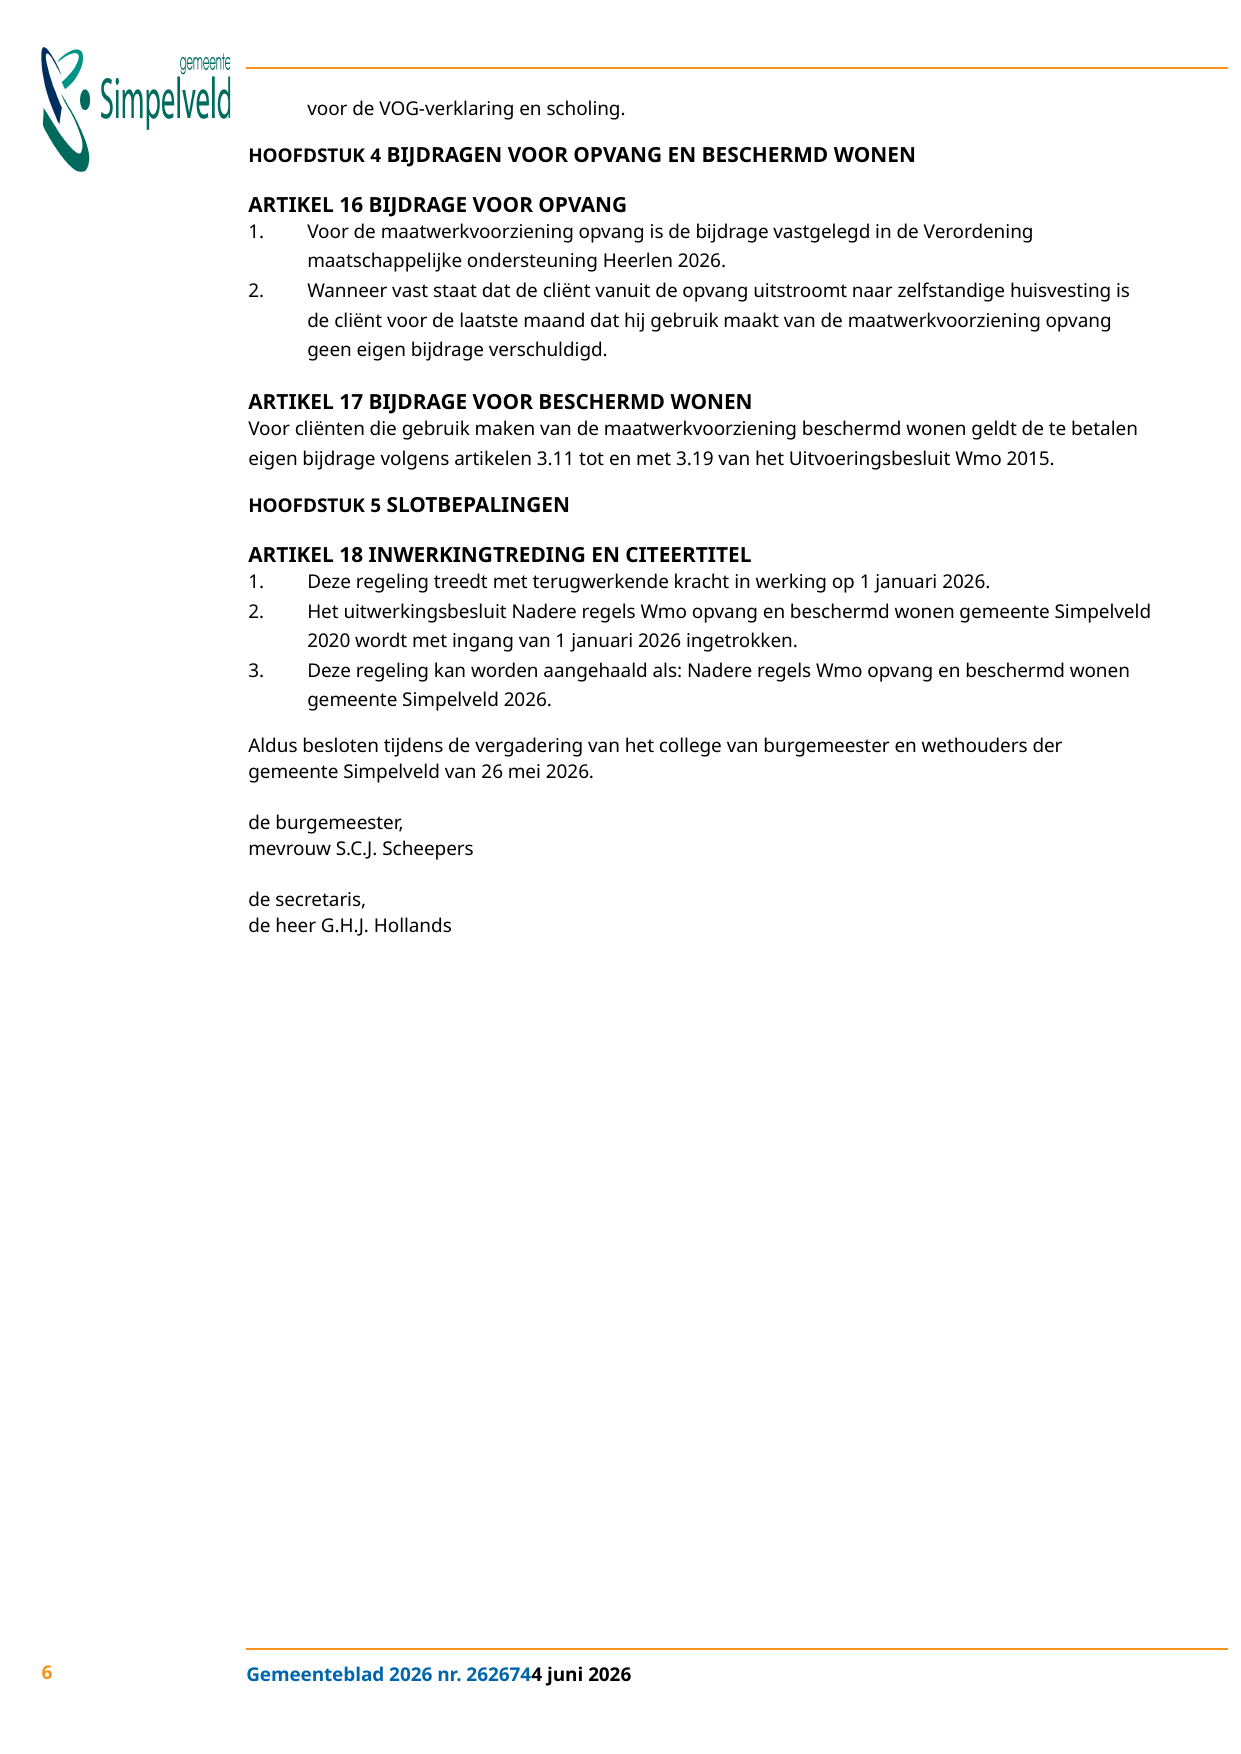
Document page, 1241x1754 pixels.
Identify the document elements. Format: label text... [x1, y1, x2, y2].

list Het uitwerkingsbesluit Nadere regels Wmo opvang en beschermd wonen gemeente Simpelveld 2020 wordt met ingang van 1 januari 2026 ingetrokken. [248, 598, 1152, 653]
text HOOFDSTUK 5 SLOTBEPALINGEN [248, 491, 1152, 519]
text de heer G.H.J. Hollands [248, 912, 1152, 938]
text ARTIKEL 16 BIJDRAGE VOOR OPVANG [248, 190, 1152, 218]
text HOOFDSTUK 4 BIJDRAGEN VOOR OPVANG EN BESCHERMD WONEN [248, 140, 1152, 169]
list Deze regeling treedt met terugwerkende kracht in werking op 1 januari 2026. [248, 568, 1152, 594]
text Voor cliënten die gebruik maken van de maatwerkvoorziening beschermd wonen geldt de te betalen eigen bijdrage volgens artikelen 3.11 tot en met 3.19 van het Uitvoeringsbesluit Wmo 2015. [248, 415, 1152, 471]
picture [41, 47, 231, 172]
list Voor de maatwerkvoorziening opvang is de bijdrage vastgelegd in de Verordening maatschappelijke ondersteuning Heerlen 2026. [248, 218, 1152, 273]
text mevrouw S.C.J. Scheepers [248, 835, 1152, 861]
list voor de VOG-verklaring en scholing. [248, 95, 1152, 121]
text Aldus besloten tijdens de vergadering van het college van burgemeester en wethouders der gemeente Simpelveld van 26 mei 2026. [248, 732, 1152, 784]
text ARTIKEL 18 INWERKINGTREDING EN CITEERTITEL [248, 540, 1152, 568]
text de secretaris, [248, 887, 1152, 912]
text de burgemeester, [248, 809, 1152, 835]
text ARTIKEL 17 BIJDRAGE VOOR BESCHERMD WONEN [248, 387, 1152, 415]
list Wanneer vast staat dat de cliënt vanuit de opvang uitstroomt naar zelfstandige huisvesting is de cliënt voor de laatste maand dat hij gebruik maakt van de maatwerkvoorziening opvang geen eigen bijdrage verschuldigd. [248, 277, 1152, 362]
list Deze regeling kan worden aangehaald als: Nadere regels Wmo opvang en beschermd wonen gemeente Simpelveld 2026. [248, 657, 1152, 712]
